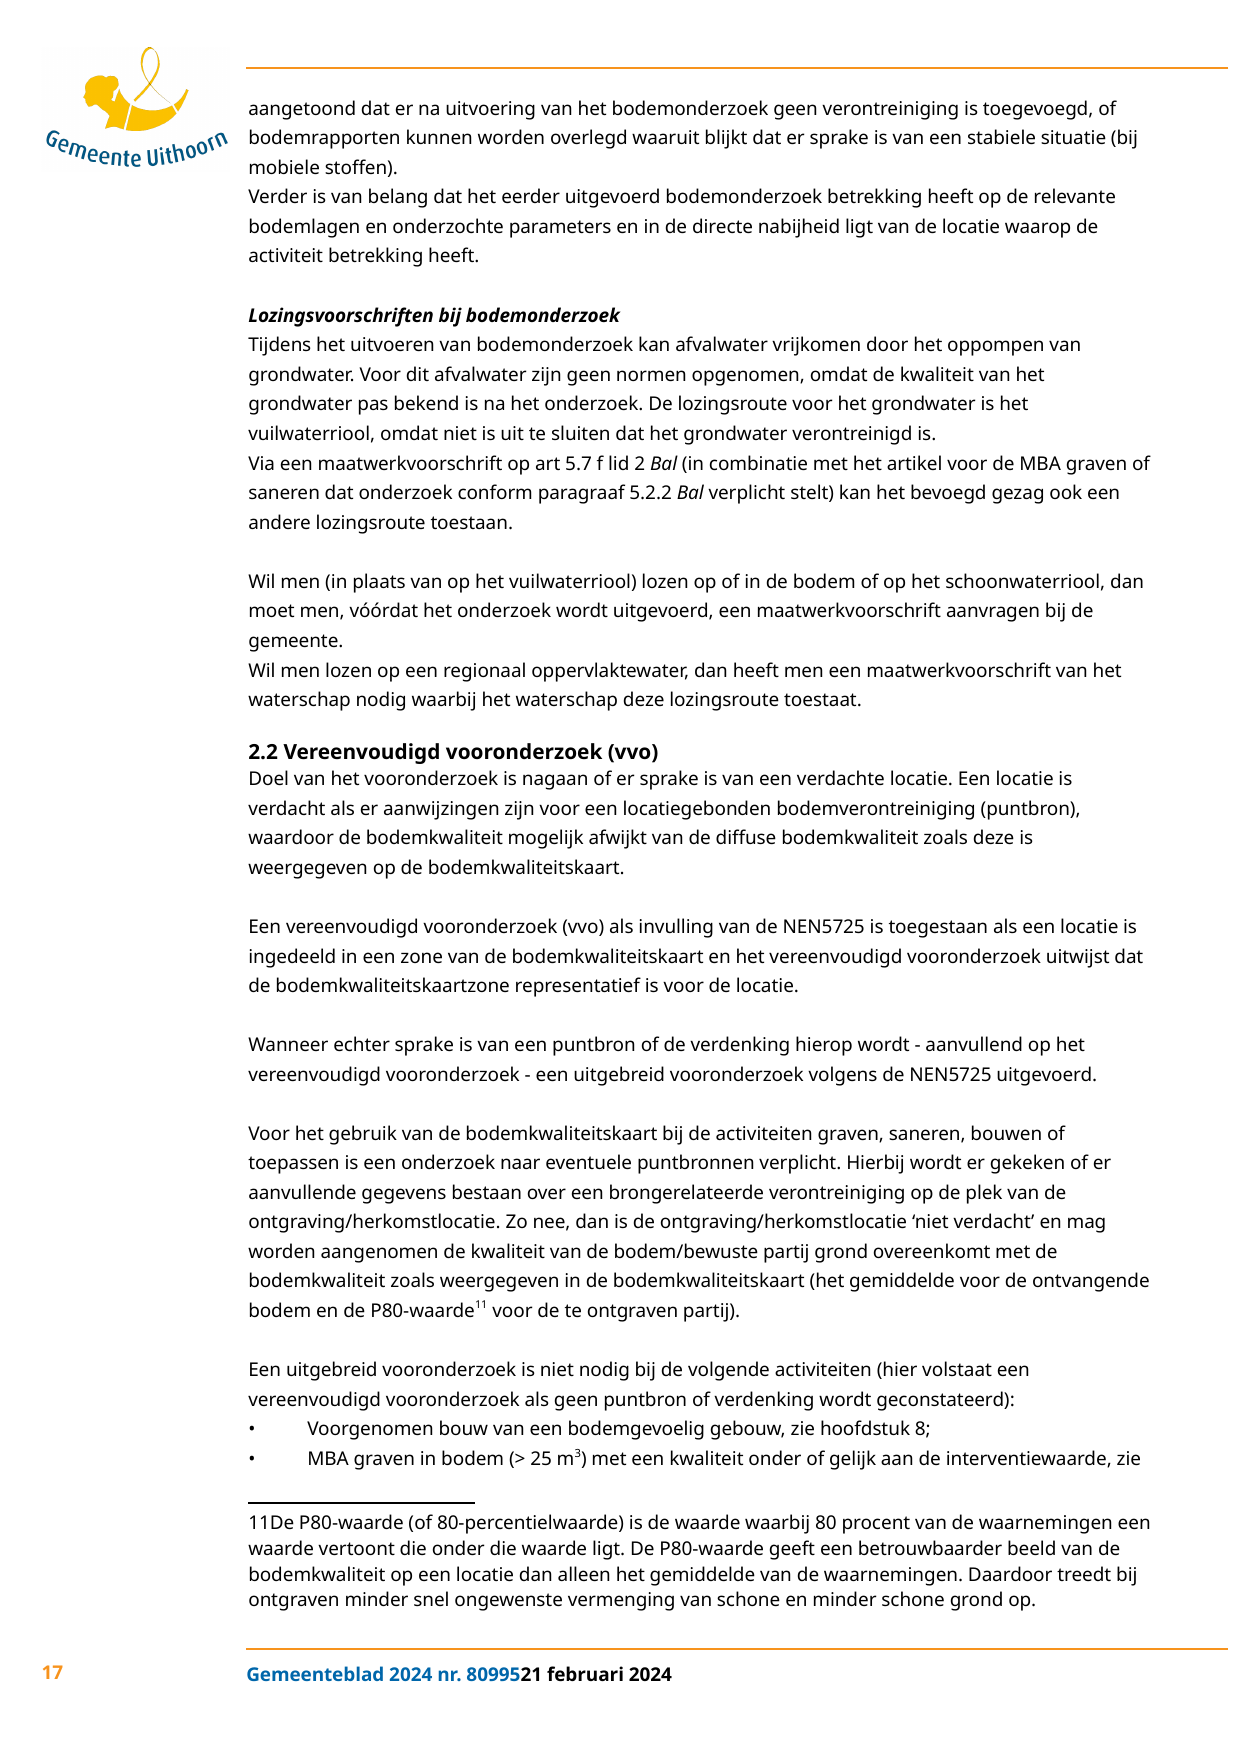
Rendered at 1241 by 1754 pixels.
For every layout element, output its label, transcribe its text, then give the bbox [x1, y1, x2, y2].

list MBA graven in bodem (> 25 m3) met een kwaliteit onder of gelijk aan de interventiewaarde, zie [248, 1445, 1152, 1471]
text Voor het gebruik van de bodemkwaliteitskaart bij de activiteiten graven, saneren, bouwen of toepassen is een onderzoek naar eventuele puntbronnen verplicht. Hierbij wordt er gekeken of er aanvullende gegevens bestaan over een brongerelateerde verontreiniging op de plek van de ontgraving/herkomstlocatie. Zo nee, dan is de ontgraving/herkomstlocatie ‘niet verdacht’ en mag worden aangenomen de kwaliteit van de bodem/bewuste partij grond overeenkomt met de bodemkwaliteit zoals weergegeven in de bodemkwaliteitskaart (het gemiddelde voor de ontvangende bodem en de P80-waarde voor de te ontgraven partij). [248, 1120, 1152, 1323]
picture [41, 47, 231, 172]
table_header Wanneer echter sprake is van een puntbron of de verdenking hierop wordt - aanvullend op het vereenvoudigd vooronderzoek - een uitgebreid vooronderzoek volgens de NEN5725 uitgevoerd. [248, 1032, 1152, 1087]
text Lozingsvoorschriften bij bodemonderzoek [248, 302, 1152, 328]
text Wil men (in plaats van op het vuilwaterriool) lozen op of in de bodem of op het schoonwaterriool, dan moet men, vóórdat het onderzoek wordt uitgevoerd, een maatwerkvoorschrift aanvragen bij de gemeente. [248, 568, 1152, 653]
text Wil men lozen op een regionaal oppervlaktewater, dan heeft men een maatwerkvoorschrift van het waterschap nodig waarbij het waterschap deze lozingsroute toestaat. [248, 657, 1152, 712]
text Een vereenvoudigd vooronderzoek (vvo) als invulling van de NEN5725 is toegestaan als een locatie is ingedeeld in een zone van de bodemkwaliteitskaart en het vereenvoudigd vooronderzoek uitwijst dat de bodemkwaliteitskaartzone representatief is voor de locatie. [248, 913, 1152, 998]
text Doel van het vooronderzoek is nagaan of er sprake is van een verdachte locatie. Een locatie is verdacht als er aanwijzingen zijn voor een locatiegebonden bodemverontreiniging (puntbron), waardoor de bodemkwaliteit mogelijk afwijkt van de diffuse bodemkwaliteit zoals deze is weergegeven op de bodemkwaliteitskaart. [248, 765, 1152, 880]
list Voorgenomen bouw van een bodemgevoelig gebouw, zie hoofdstuk 8; [248, 1416, 1152, 1441]
text Verder is van belang dat het eerder uitgevoerd bodemonderzoek betrekking heeft op de relevante bodemlagen en onderzochte parameters en in de directe nabijheid ligt van de locatie waarop de activiteit betrekking heeft. [248, 183, 1152, 268]
text Tijdens het uitvoeren van bodemonderzoek kan afvalwater vrijkomen door het oppompen van grondwater. Voor dit afvalwater zijn geen normen opgenomen, omdat de kwaliteit van het grondwater pas bekend is na het onderzoek. De lozingsroute voor het grondwater is het vuilwaterriool, omdat niet is uit te sluiten dat het grondwater verontreinigd is. [248, 331, 1152, 446]
text aangetoond dat er na uitvoering van het bodemonderzoek geen verontreiniging is toegevoegd, of bodemrapporten kunnen worden overlegd waaruit blijkt dat er sprake is van een stabiele situatie (bij mobiele stoffen). [248, 95, 1152, 180]
text 2.2 Vereenvoudigd vooronderzoek (vvo) [248, 737, 1152, 765]
text Via een maatwerkvoorschrift op art 5.7 f lid 2 Bal (in combinatie met het artikel voor de MBA graven of saneren dat onderzoek conform paragraaf 5.2.2 Bal verplicht stelt) kan het bevoegd gezag ook een andere lozingsroute toestaan. [248, 450, 1152, 535]
text Een uitgebreid vooronderzoek is niet nodig bij de volgende activiteiten (hier volstaat een vereenvoudigd vooronderzoek als geen puntbron of verdenking wordt geconstateerd): [248, 1356, 1152, 1412]
text De P80-waarde (of 80-percentielwaarde) is de waarde waarbij 80 procent van de waarnemingen een waarde vertoont die onder die waarde ligt. De P80-waarde geeft een betrouwbaarder beeld van de bodemkwaliteit op een locatie dan alleen het gemiddelde van de waarnemingen. Daardoor treedt bij ontgraven minder snel ongewenste vermenging van schone en minder schone grond op. [248, 1509, 1152, 1612]
